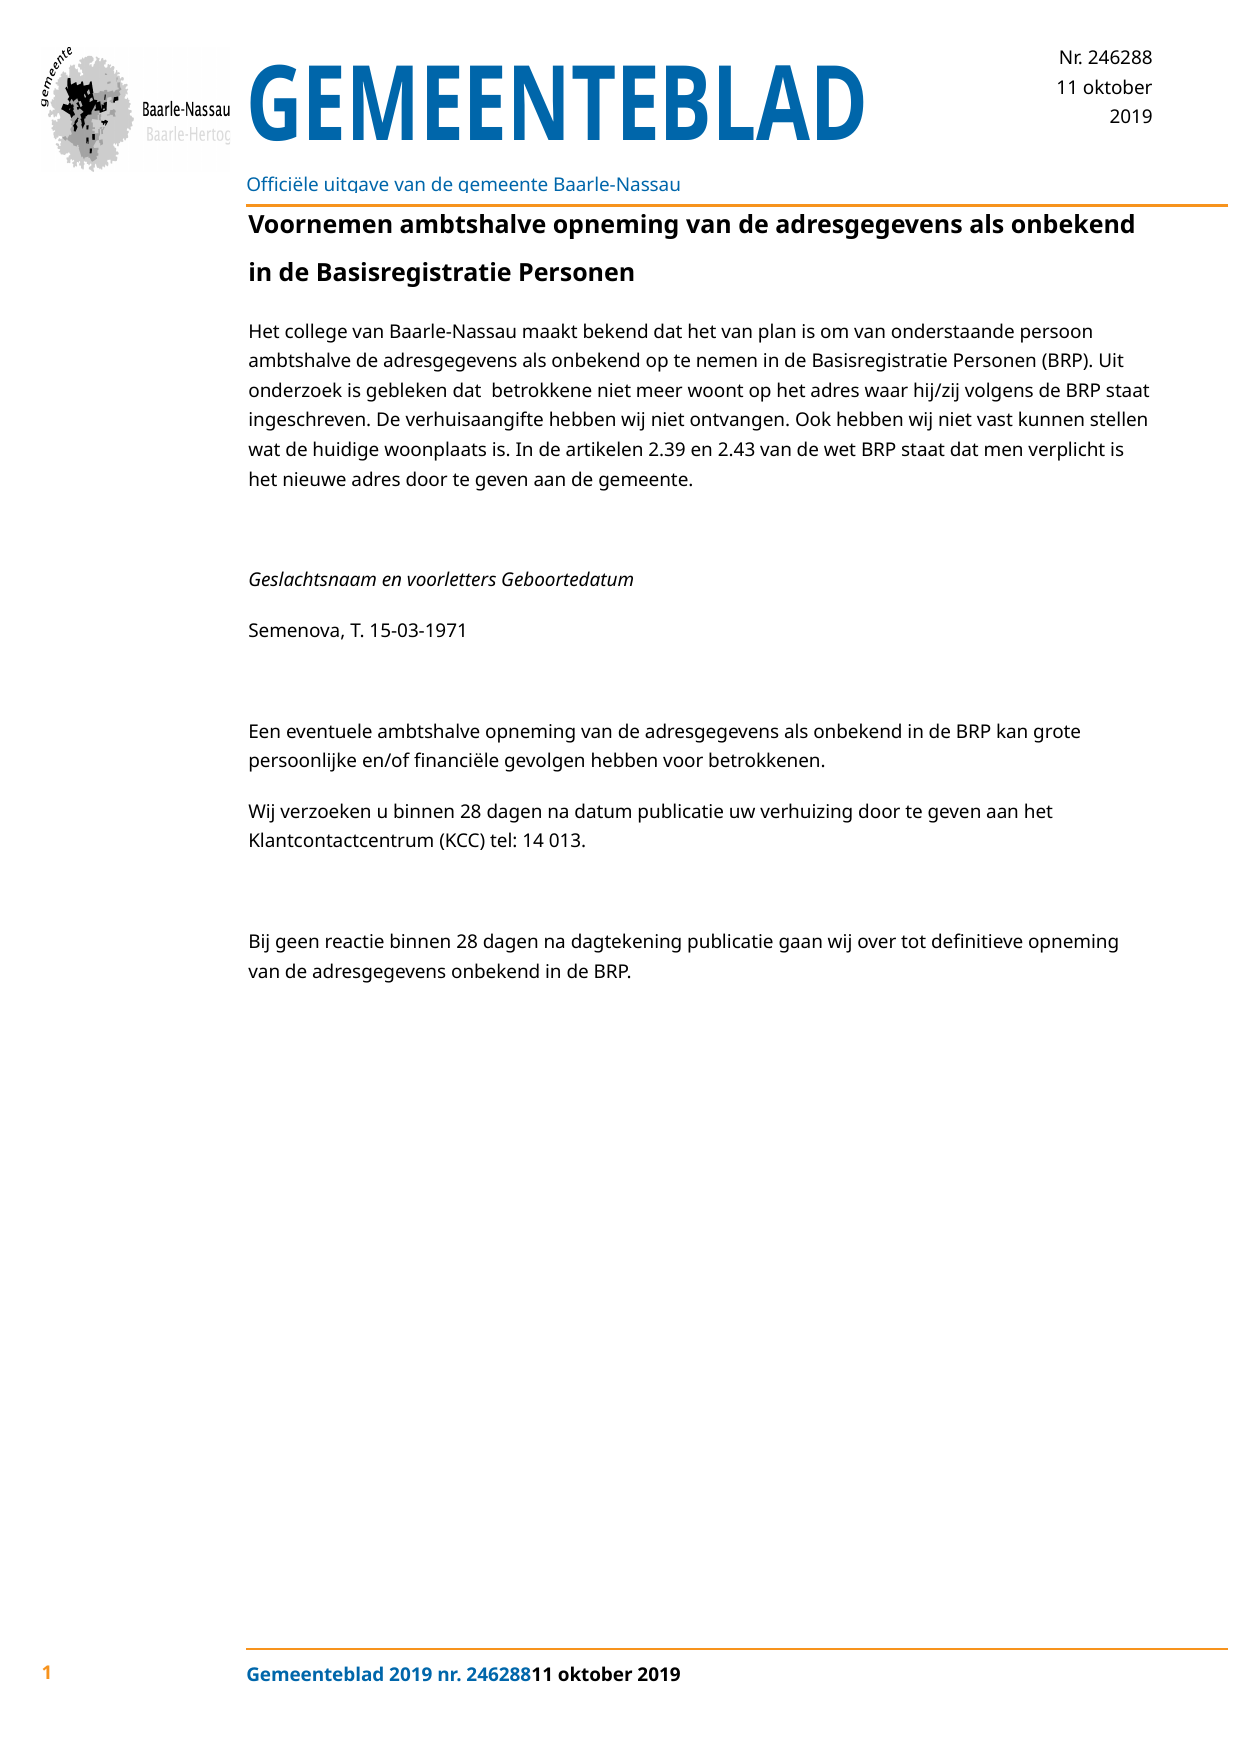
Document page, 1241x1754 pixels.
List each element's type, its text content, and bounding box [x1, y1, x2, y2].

text Voornemen ambtshalve opneming van de adresgegevens als onbekend in de Basisregistratie Personen [248, 207, 1152, 288]
text Wij verzoeken u binnen 28 dagen na datum publicatie uw verhuizing door te geven aan het Klantcontactcentrum (KCC) tel: 14 013. [248, 798, 1152, 853]
text Geslachtsnaam en voorletters Geboortedatum [248, 567, 1152, 592]
text Een eventuele ambtshalve opneming van de adresgegevens als onbekend in de BRP kan grote persoonlijke en/of financiële gevolgen hebben voor betrokkenen. [248, 718, 1152, 773]
picture [41, 47, 231, 172]
text Het college van Baarle-Nassau maakt bekend dat het van plan is om van onderstaande persoon ambtshalve de adresgegevens als onbekend op te nemen in de Basisregistratie Personen (BRP). Uit onderzoek is gebleken dat betrokkene niet meer woont op het adres waar hij/zij volgens de BRP staat ingeschreven. De verhuisaangifte hebben wij niet ontvangen. Ook hebben wij niet vast kunnen stellen wat de huidige woonplaats is. In de artikelen 2.39 en 2.43 van de wet BRP staat dat men verplicht is het nieuwe adres door te geven aan de gemeente. [248, 318, 1152, 492]
text Bij geen reactie binnen 28 dagen na dagtekening publicatie gaan wij over tot definitieve opneming van de adresgegevens onbekend in de BRP. [248, 928, 1152, 984]
text Semenova, T. 15-03-1971 [248, 617, 1152, 643]
